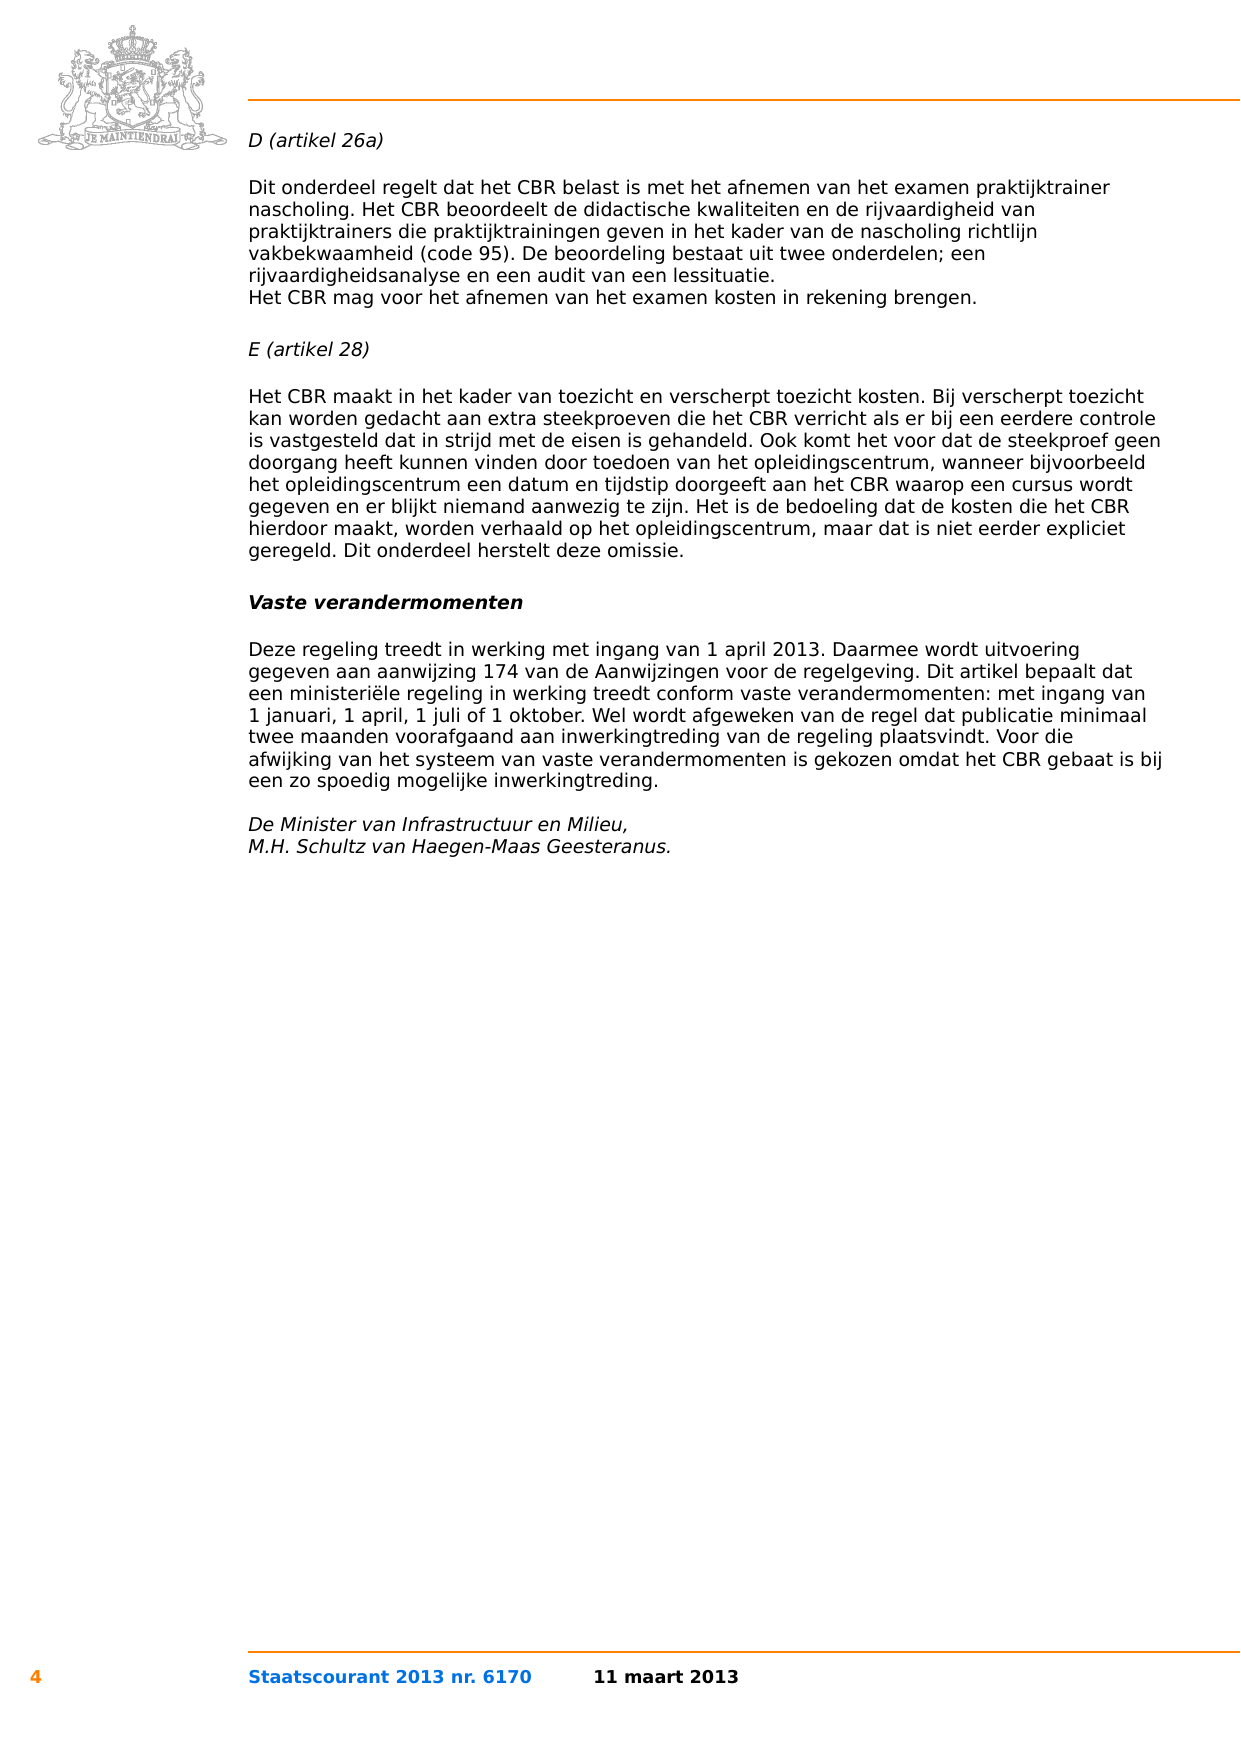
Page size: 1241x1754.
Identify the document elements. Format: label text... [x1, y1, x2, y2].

subtitle E (artikel 28) [248, 339, 1163, 361]
text Dit onderdeel regelt dat het CBR belast is met het afnemen van het examen praktijktrainer nascholing. Het CBR beoordeelt de didactische kwaliteiten en de rijvaardigheid van praktijktrainers die praktijktrainingen geven in het kader van de nascholing richtlijn vakbekwaamheid (code 95). De beoordeling bestaat uit twee onderdelen; een rijvaardigheidsanalyse en een audit van een lessituatie. [248, 177, 1163, 287]
subtitle Vaste verandermomenten [248, 592, 1163, 613]
subtitle D (artikel 26a) [248, 130, 1163, 152]
text De Minister van Infrastructuur en Milieu, M.H. Schultz van Haegen-Maas Geesteranus. [248, 814, 1163, 858]
text Het CBR mag voor het afnemen van het examen kosten in rekening brengen. [248, 287, 1163, 309]
text Deze regeling treedt in werking met ingang van 1 april 2013. Daarmee wordt uitvoering gegeven aan aanwijzing 174 van de Aanwijzingen voor de regelgeving. Dit artikel bepaalt dat een ministeriële regeling in werking treedt conform vaste verandermomenten: met ingang van 1 januari, 1 april, 1 juli of 1 oktober. Wel wordt afgeweken van de regel dat publicatie minimaal twee maanden voorafgaand aan inwerkingtreding van de regeling plaatsvindt. Voor die afwijking van het systeem van vaste verandermomenten is gekozen omdat het CBR gebaat is bij een zo spoedig mogelijke inwerkingtreding. [248, 638, 1163, 792]
text Het CBR maakt in het kader van toezicht en verscherpt toezicht kosten. Bij verscherpt toezicht kan worden gedacht aan extra steekproeven die het CBR verricht als er bij een eerdere controle is vastgesteld dat in strijd met de eisen is gehandeld. Ook komt het voor dat de steekproef geen doorgang heeft kunnen vinden door toedoen van het opleidingscentrum, wanneer bijvoorbeeld het opleidingscentrum een datum en tijdstip doorgeeft aan het CBR waarop een cursus wordt gegeven en er blijkt niemand aanwezig te zijn. Het is de bedoeling dat de kosten die het CBR hierdoor maakt, worden verhaald op het opleidingscentrum, maar dat is niet eerder expliciet geregeld. Dit onderdeel herstelt deze omissie. [248, 386, 1163, 562]
picture [38, 25, 227, 150]
